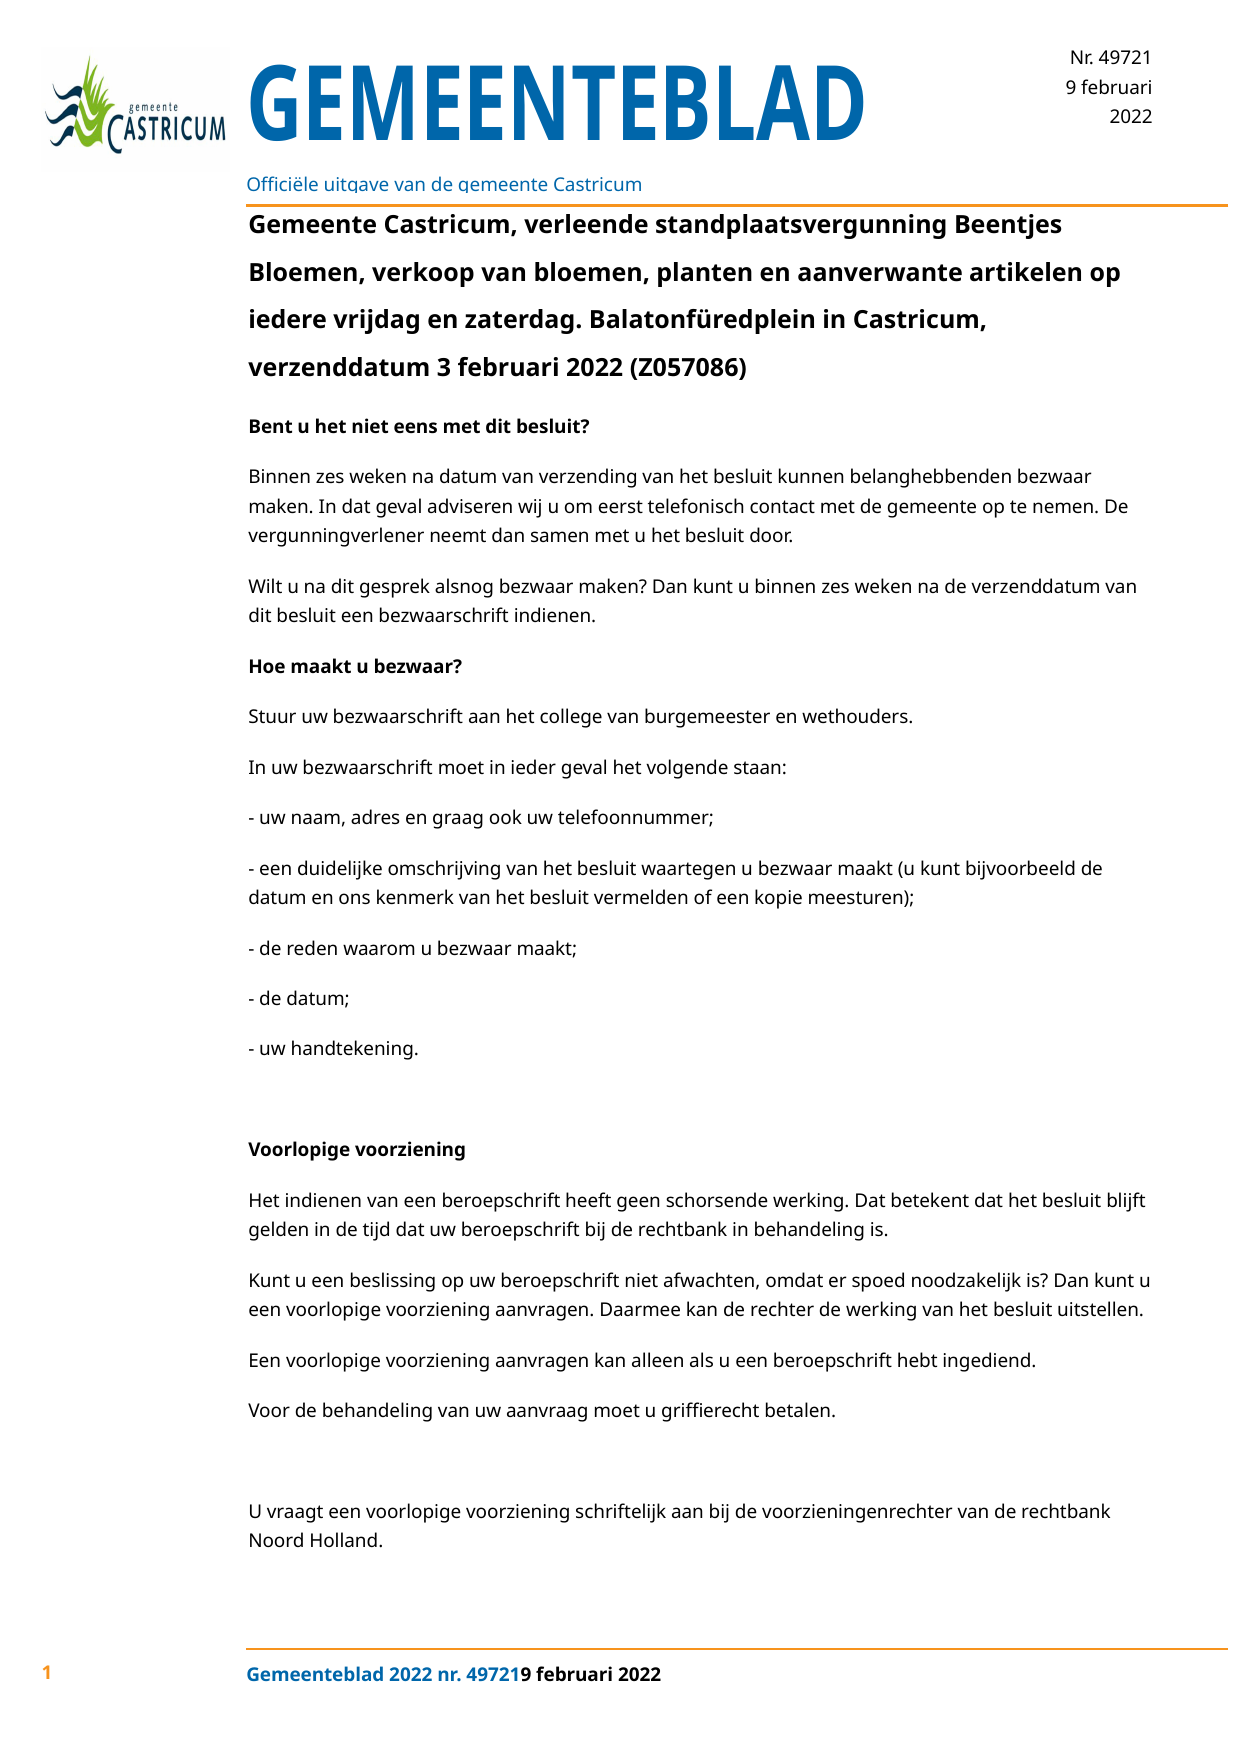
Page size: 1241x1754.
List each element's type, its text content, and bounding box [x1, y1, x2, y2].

text U vraagt een voorlopige voorziening schriftelijk aan bij de voorzieningenrechter van de rechtbank Noord Holland. [248, 1498, 1152, 1553]
text - de reden waarom u bezwaar maakt; [248, 935, 1152, 961]
text Voor de behandeling van uw aanvraag moet u griffierecht betalen. [248, 1397, 1152, 1423]
text - uw handtekening. [248, 1036, 1152, 1061]
text Kunt u een beslissing op uw beroepschrift niet afwachten, omdat er spoed noodzakelijk is? Dan kunt u een voorlopige voorziening aanvragen. Daarmee kan de rechter de werking van het besluit uitstellen. [248, 1267, 1152, 1322]
text - de datum; [248, 985, 1152, 1011]
text Een voorlopige voorziening aanvragen kan alleen als u een beroepschrift hebt ingediend. [248, 1347, 1152, 1373]
text Gemeente Castricum, verleende standplaatsvergunning Beentjes Bloemen, verkoop van bloemen, planten en aanverwante artikelen op iedere vrijdag en zaterdag. Balatonfüredplein in Castricum, verzenddatum 3 februari 2022 (Z057086) [248, 207, 1152, 384]
text In uw bezwaarschrift moet in ieder geval het volgende staan: [248, 754, 1152, 780]
text Binnen zes weken na datum van verzending van het besluit kunnen belanghebbenden bezwaar maken. In dat geval adviseren wij u om eerst telefonisch contact met de gemeente op te nemen. De vergunningverlener neemt dan samen met u het besluit door. [248, 463, 1152, 548]
text Stuur uw bezwaarschrift aan het college van burgemeester en wethouders. [248, 703, 1152, 729]
picture [41, 47, 231, 172]
text - uw naam, adres en graag ook uw telefoonnummer; [248, 804, 1152, 830]
text Het indienen van een beroepschrift heeft geen schorsende werking. Dat betekent dat het besluit blijft gelden in de tijd dat uw beroepschrift bij de rechtbank in behandeling is. [248, 1187, 1152, 1242]
text Hoe maakt u bezwaar? [248, 653, 1152, 679]
text Wilt u na dit gesprek alsnog bezwaar maken? Dan kunt u binnen zes weken na de verzenddatum van dit besluit een bezwaarschrift indienen. [248, 573, 1152, 628]
text Voorlopige voorziening [248, 1136, 1152, 1162]
text - een duidelijke omschrijving van het besluit waartegen u bezwaar maakt (u kunt bijvoorbeeld de datum en ons kenmerk van het besluit vermelden of een kopie meesturen); [248, 855, 1152, 910]
text Bent u het niet eens met dit besluit? [248, 413, 1152, 439]
